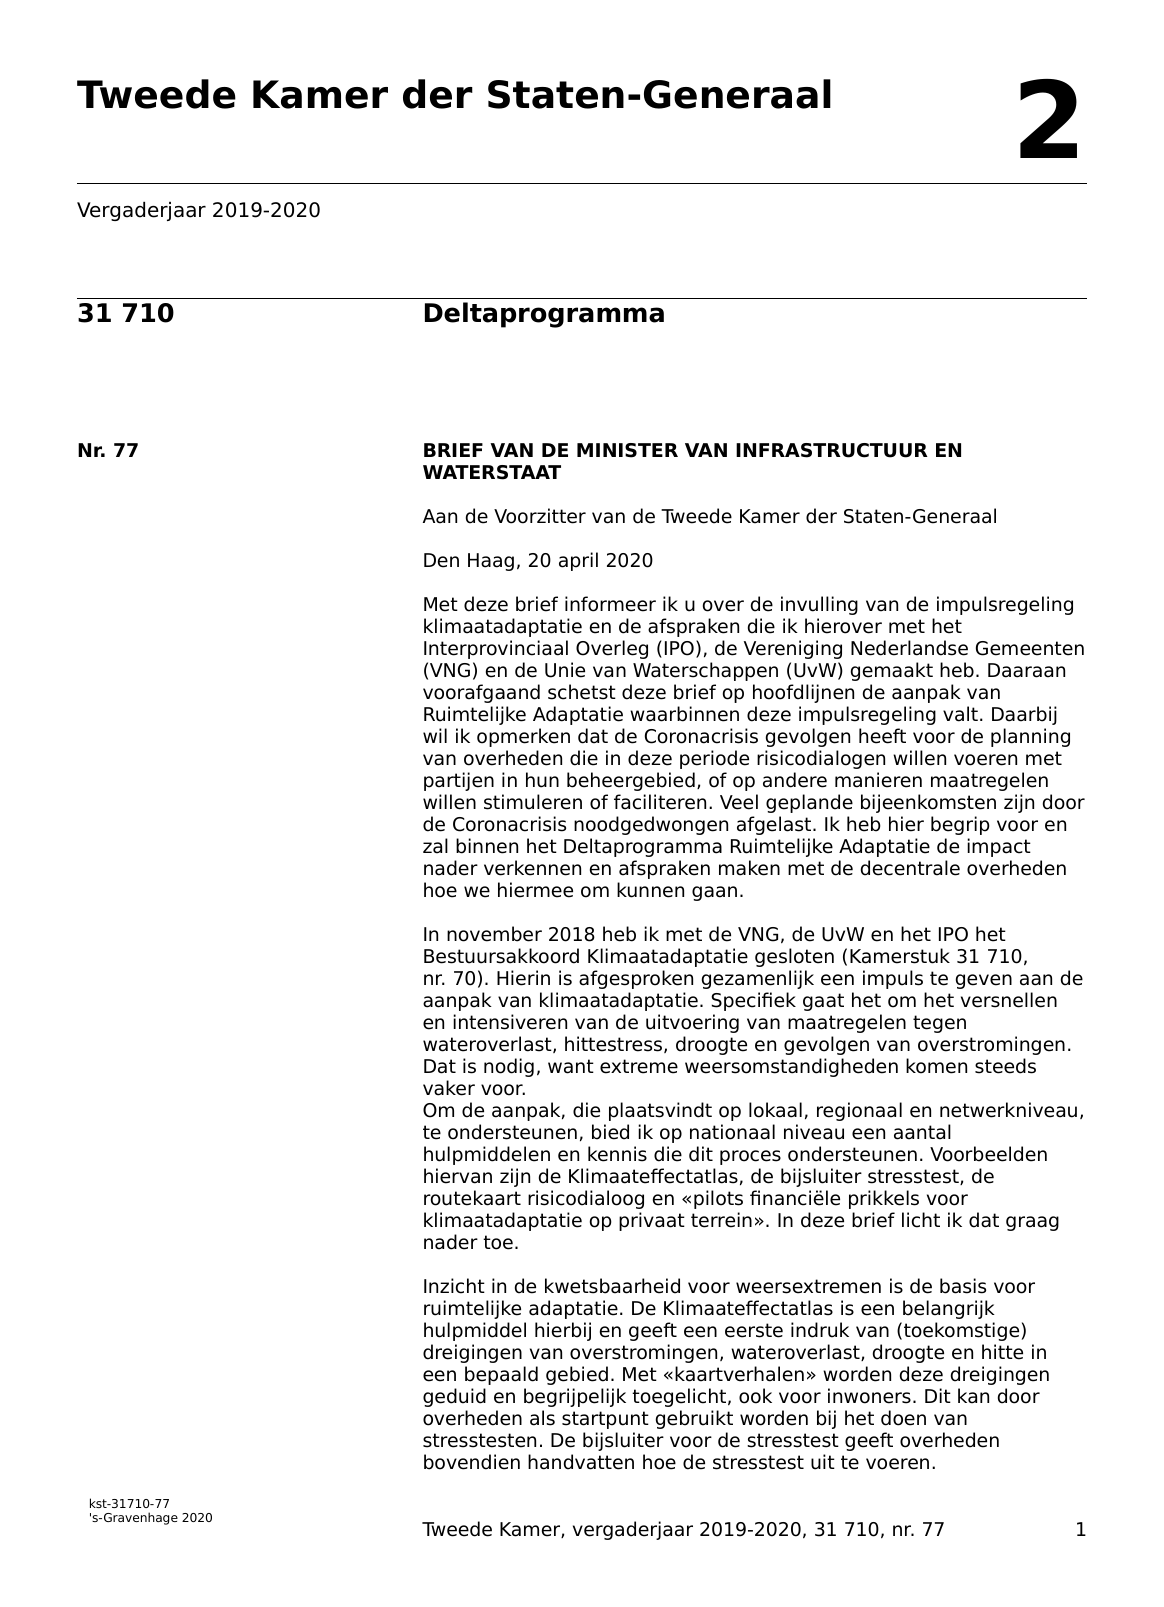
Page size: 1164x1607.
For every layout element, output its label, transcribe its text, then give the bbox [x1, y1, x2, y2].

text Met deze brief informeer ik u over de invulling van de impulsregeling klimaatadaptatie en de afspraken die ik hierover met het Interprovinciaal Overleg (IPO), de Vereniging Nederlandse Gemeenten (VNG) en de Unie van Waterschappen (UvW) gemaakt heb. Daaraan voorafgaand schetst deze brief op hoofdlijnen de aanpak van Ruimtelijke Adaptatie waarbinnen deze impulsregeling valt. Daarbij wil ik opmerken dat de Coronacrisis gevolgen heeft voor de planning van overheden die in deze periode risicodialogen willen voeren met partijen in hun beheergebied, of op andere manieren maatregelen willen stimuleren of faciliteren. Veel geplande bijeenkomsten zijn door de Coronacrisis noodgedwongen afgelast. Ik heb hier begrip voor en zal binnen het Deltaprogramma Ruimtelijke Adaptatie de impact nader verkennen en afspraken maken met de decentrale overheden hoe we hiermee om kunnen gaan. [422, 594, 1087, 902]
table_header Tweede Kamer der Staten-Generaal [77, 59, 886, 183]
text In november 2018 heb ik met de VNG, de UvW en het IPO het Bestuursakkoord Klimaatadaptatie gesloten (Kamerstuk 31 710, nr. 70). Hierin is afgesproken gezamenlijk een impuls te geven aan de aanpak van klimaatadaptatie. Specifiek gaat het om het versnellen en intensiveren van de uitvoering van maatregelen tegen wateroverlast, hittestress, droogte en gevolgen van overstromingen. Dat is nodig, want extreme weersomstandigheden komen steeds vaker voor. [422, 924, 1087, 1100]
text Om de aanpak, die plaatsvindt op lokaal, regionaal en netwerkniveau, te ondersteunen, bied ik op nationaal niveau een aantal hulpmiddelen en kennis die dit proces ondersteunen. Voorbeelden hiervan zijn de Klimaateffectatlas, de bijsluiter stresstest, de routekaart risicodialoog en «pilots financiële prikkels voor klimaatadaptatie op privaat terrein». In deze brief licht ik dat graag nader toe. [422, 1100, 1087, 1254]
text Inzicht in de kwetsbaarheid voor weersextremen is de basis voor ruimtelijke adaptatie. De Klimaateffectatlas is een belangrijk hulpmiddel hierbij en geeft een eerste indruk van (toekomstige) dreigingen van overstromingen, wateroverlast, droogte en hitte in een bepaald gebied. Met «kaartverhalen» worden deze dreigingen geduid en begrijpelijk toegelicht, ook voor inwoners. Dit kan door overheden als startpunt gebruikt worden bij het doen van stresstesten. De bijsluiter voor de stresstest geeft overheden bovendien handvatten hoe de stresstest uit te voeren. [422, 1276, 1087, 1474]
text Aan de Voorzitter van de Tweede Kamer der Staten-Generaal [422, 506, 1087, 528]
table_cell Vergaderjaar 2019-2020 [77, 184, 1087, 298]
table_header 2 [886, 59, 1087, 183]
text kst-31710-77 [88, 1497, 323, 1511]
text 's-Gravenhage 2020 [88, 1511, 323, 1525]
subtitle Nr. 77 BRIEF VAN DE MINISTER VAN INFRASTRUCTUUR EN WATERSTAAT [77, 440, 1087, 484]
subtitle 31 710 Deltaprogramma [77, 299, 1087, 329]
text Den Haag, 20 april 2020 [422, 550, 1087, 572]
